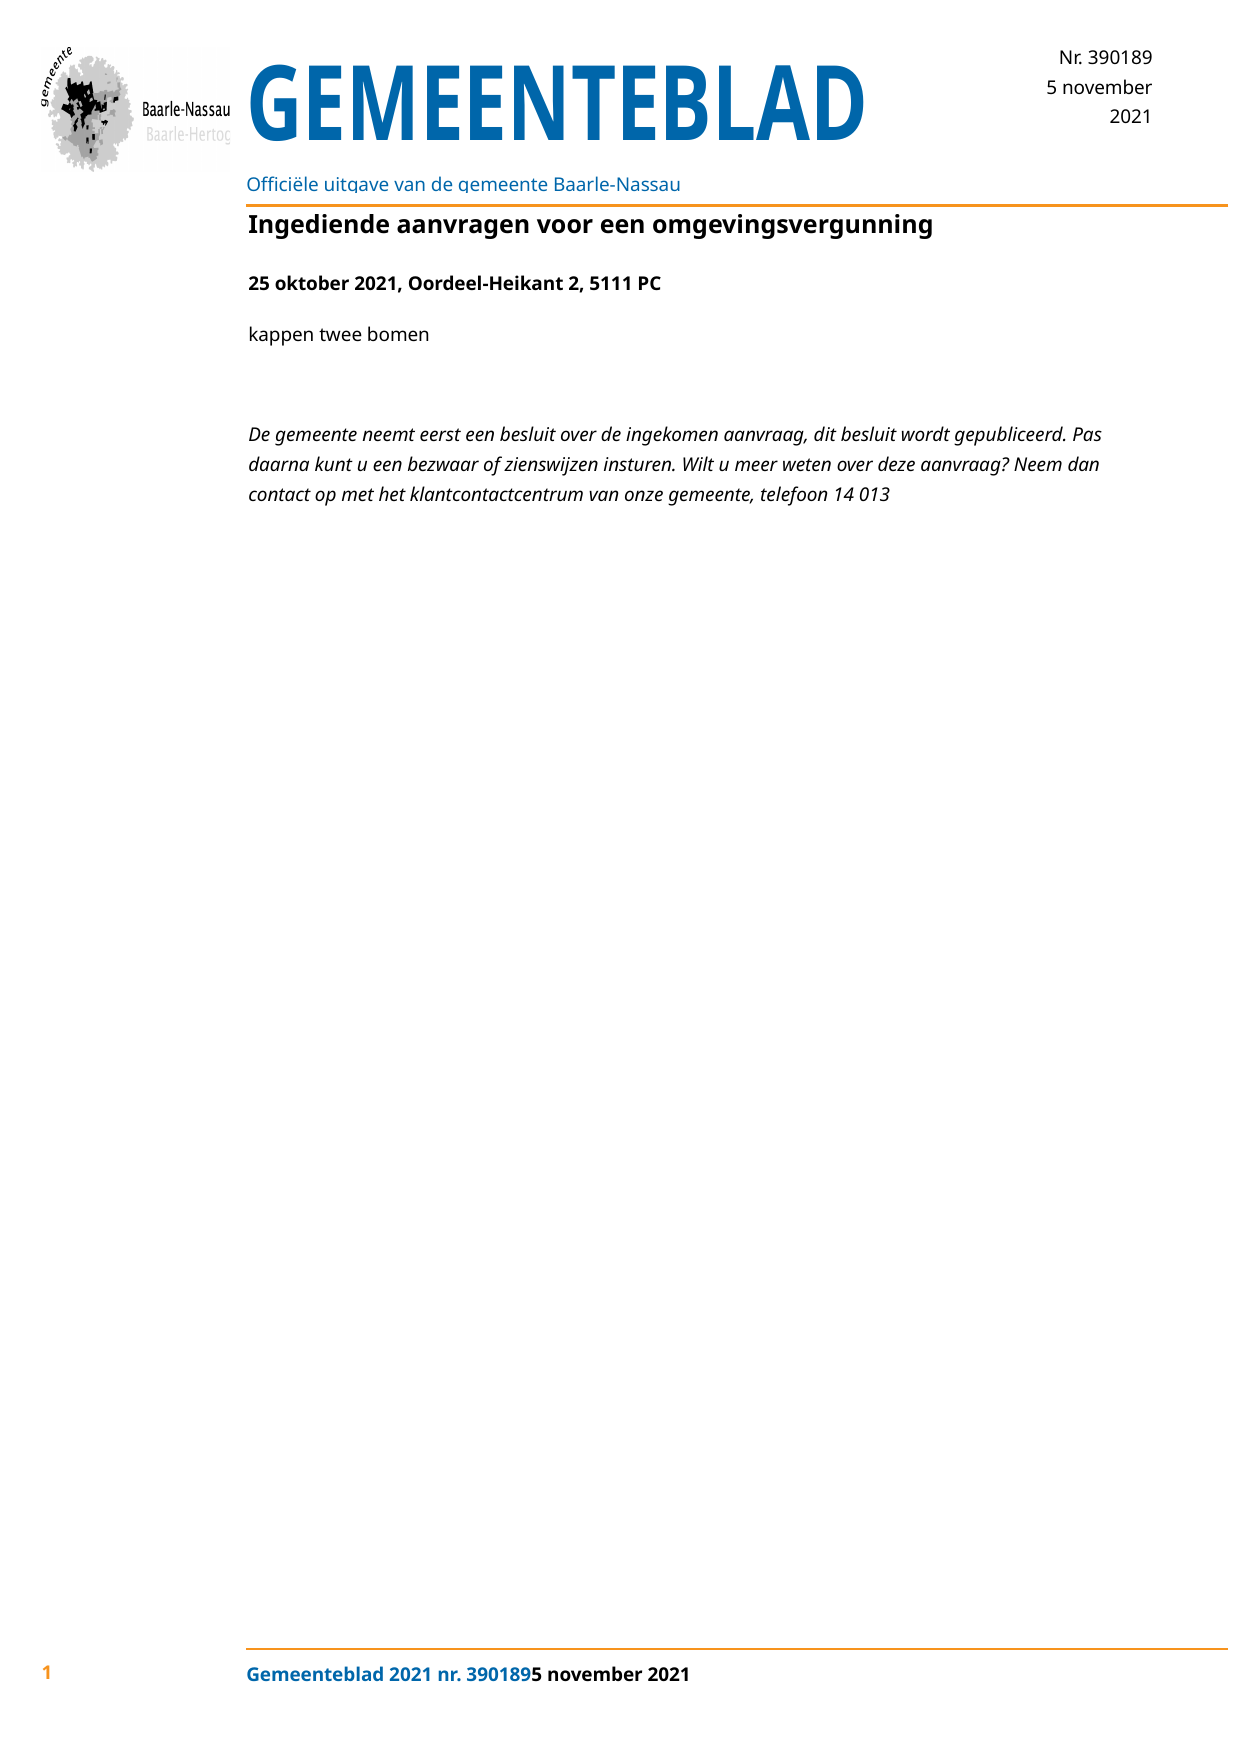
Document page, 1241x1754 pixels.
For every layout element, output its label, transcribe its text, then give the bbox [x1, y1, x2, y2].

picture [41, 47, 231, 172]
text 25 oktober 2021, Oordeel-Heikant 2, 5111 PC [248, 270, 1152, 296]
text De gemeente neemt eerst een besluit over de ingekomen aanvraag, dit besluit wordt gepubliceerd. Pas daarna kunt u een bezwaar of zienswijzen insturen. Wilt u meer weten over deze aanvraag? Neem dan contact op met het klantcontactcentrum van onze gemeente, telefoon 14 013 [248, 422, 1152, 506]
text Ingediende aanvragen voor een omgevingsvergunning [248, 207, 1152, 241]
text kappen twee bomen [248, 321, 1152, 346]
